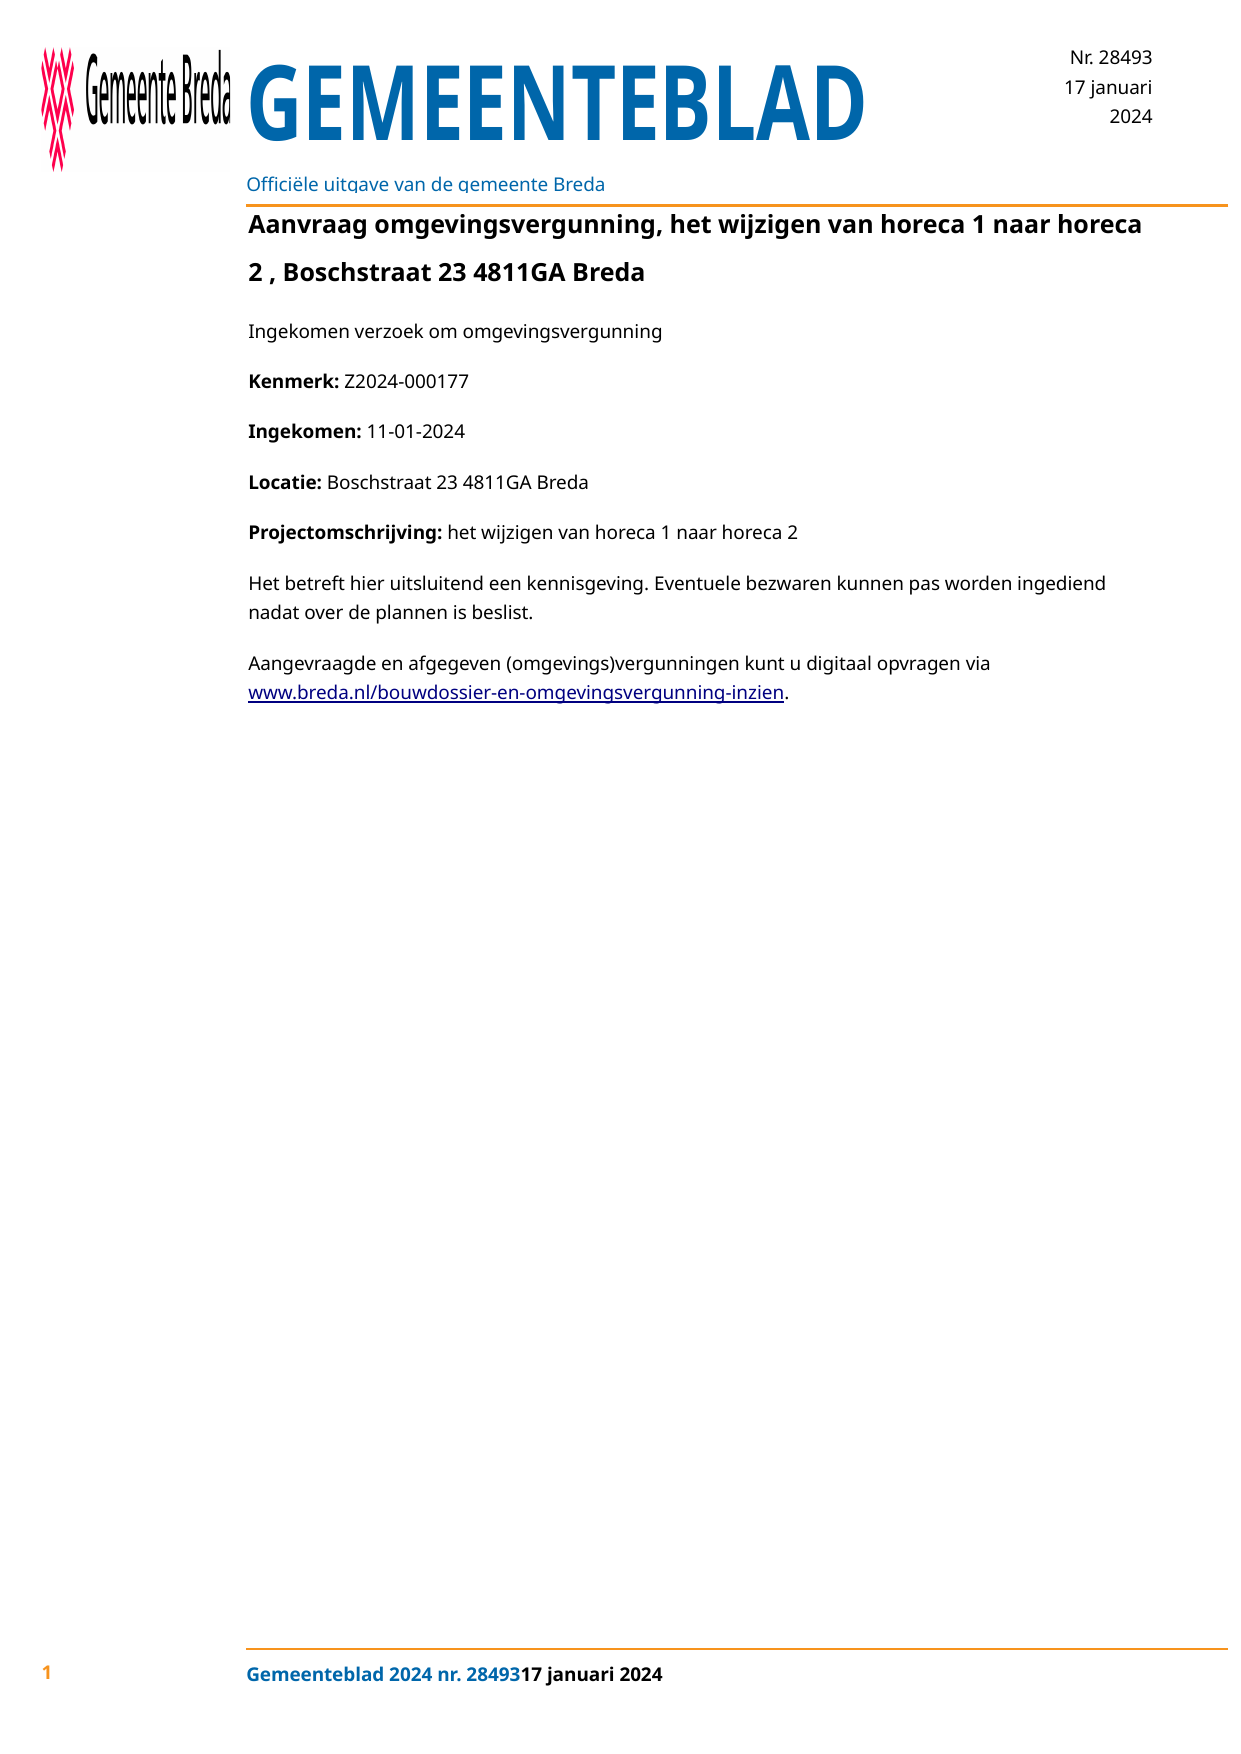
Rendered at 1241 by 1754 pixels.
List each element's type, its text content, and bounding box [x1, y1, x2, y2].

text Kenmerk: Z2024-000177 [248, 368, 1152, 394]
text Ingekomen: 11-01-2024 [248, 419, 1152, 444]
text Locatie: Boschstraat 23 4811GA Breda [248, 469, 1152, 495]
text Het betreft hier uitsluitend een kennisgeving. Eventuele bezwaren kunnen pas worden ingediend nadat over de plannen is beslist. [248, 570, 1152, 625]
picture [41, 47, 231, 172]
text Aanvraag omgevingsvergunning, het wijzigen van horeca 1 naar horeca 2 , Boschstraat 23 4811GA Breda [248, 207, 1152, 288]
text Projectomschrijving: het wijzigen van horeca 1 naar horeca 2 [248, 519, 1152, 545]
text Ingekomen verzoek om omgevingsvergunning [248, 318, 1152, 344]
text Aangevraagde en afgegeven (omgevings)vergunningen kunt u digitaal opvragen via www.breda.nl/bouwdossier-en-omgevingsvergunning-inzien. [248, 650, 1152, 705]
